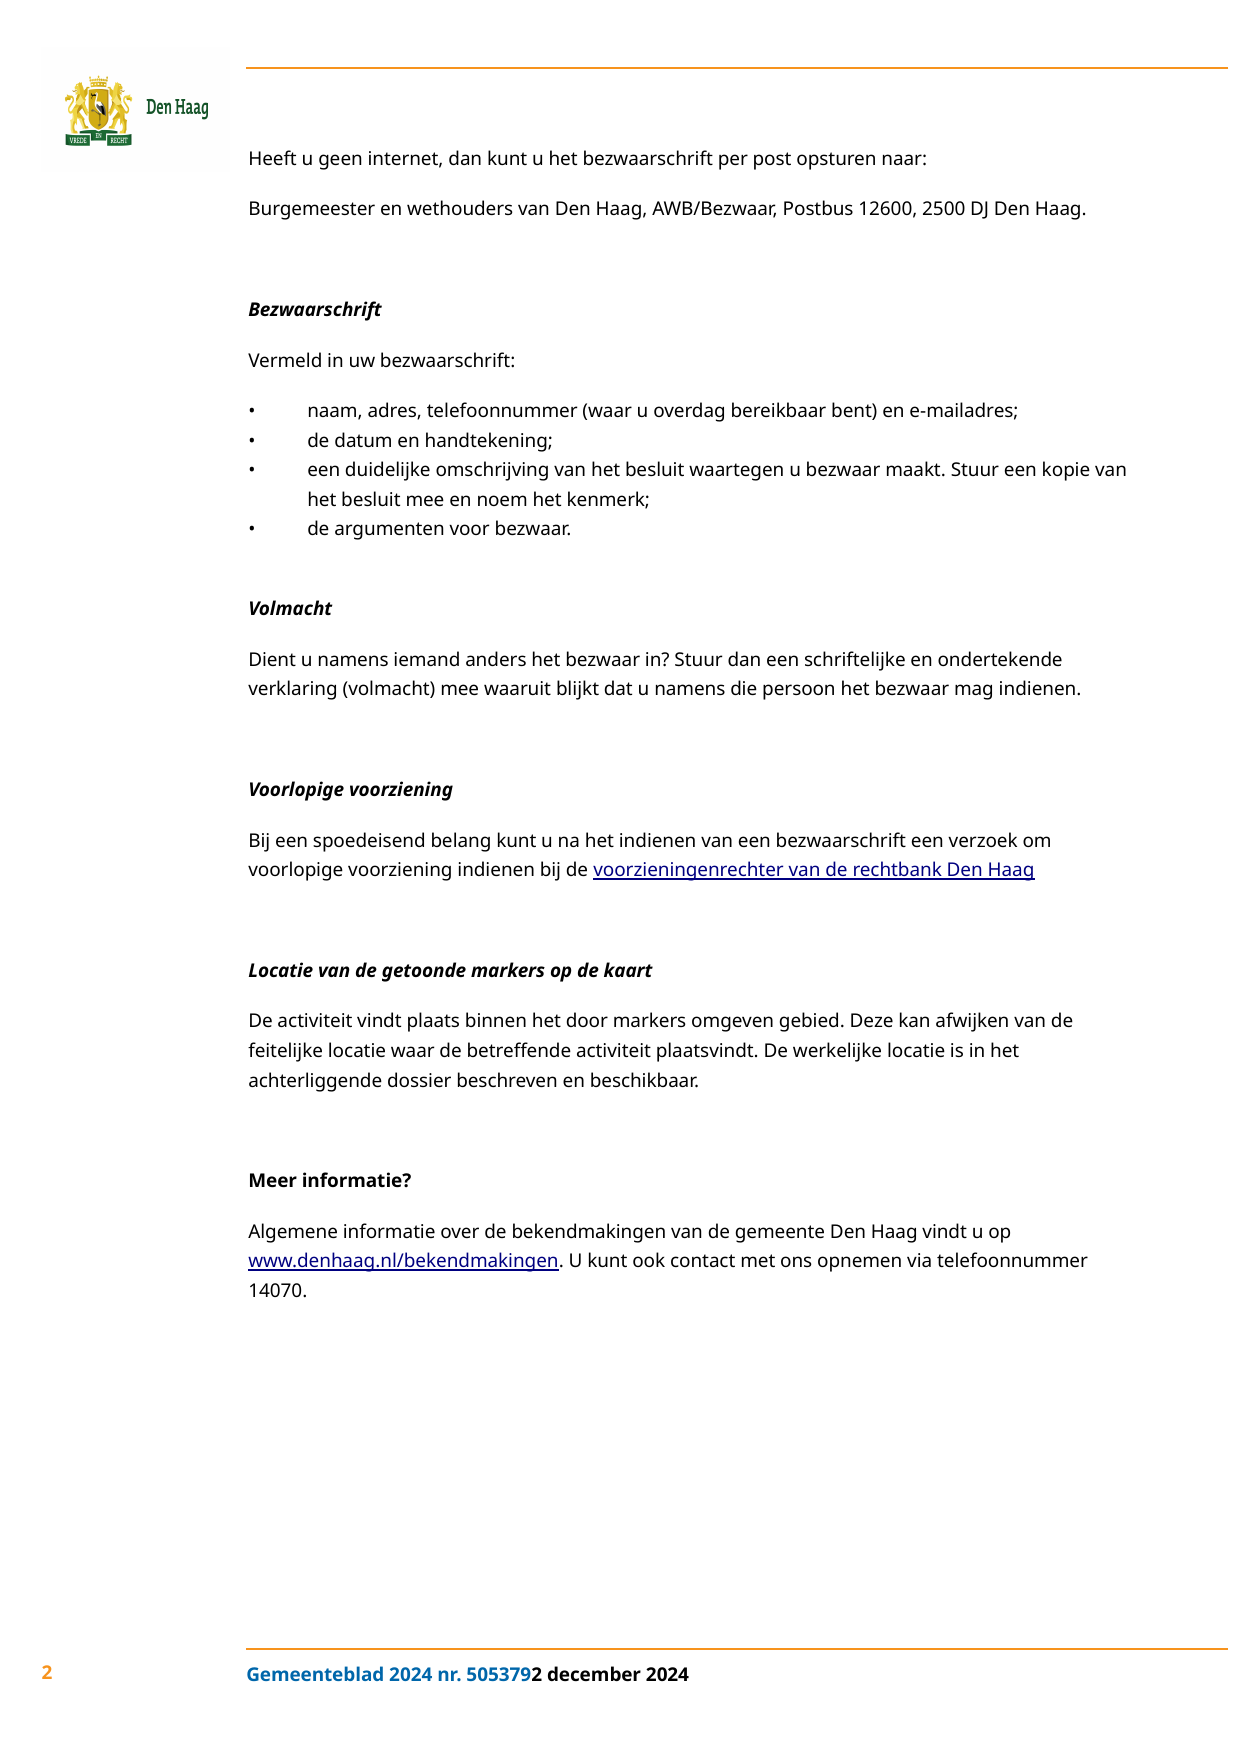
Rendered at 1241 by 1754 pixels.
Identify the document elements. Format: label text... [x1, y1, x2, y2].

picture [41, 47, 231, 172]
text Voorlopige voorziening [248, 776, 1152, 802]
list de datum en handtekening; [248, 427, 1152, 453]
text Bij een spoedeisend belang kunt u na het indienen van een bezwaarschrift een verzoek om voorlopige voorziening indienen bij de voorzieningenrechter van de rechtbank Den Haag [248, 827, 1152, 882]
text Algemene informatie over de bekendmakingen van de gemeente Den Haag vindt u op www.denhaag.nl/bekendmakingen. U kunt ook contact met ons opnemen via telefoonnummer 14070. [248, 1218, 1152, 1303]
list de argumenten voor bezwaar. [248, 516, 1152, 541]
list naam, adres, telefoonnummer (waar u overdag bereikbaar bent) en e-mailadres; [248, 397, 1152, 423]
text Locatie van de getoonde markers op de kaart [248, 957, 1152, 983]
text Heeft u geen internet, dan kunt u het bezwaarschrift per post opsturen naar: [248, 145, 1152, 171]
text Vermeld in uw bezwaarschrift: [248, 347, 1152, 373]
text Dient u namens iemand anders het bezwaar in? Stuur dan een schriftelijke en ondertekende verklaring (volmacht) mee waaruit blijkt dat u namens die persoon het bezwaar mag indienen. [248, 646, 1152, 701]
text Burgemeester en wethouders van Den Haag, AWB/Bezwaar, Postbus 12600, 2500 DJ Den Haag. [248, 196, 1152, 221]
list een duidelijke omschrijving van het besluit waartegen u bezwaar maakt. Stuur een kopie van het besluit mee en noem het kenmerk; [248, 456, 1152, 512]
text Bezwaarschrift [248, 296, 1152, 322]
text Meer informatie? [248, 1168, 1152, 1193]
text De activiteit vindt plaats binnen het door markers omgeven gebied. Deze kan afwijken van de feitelijke locatie waar de betreffende activiteit plaatsvindt. De werkelijke locatie is in het achterliggende dossier beschreven en beschikbaar. [248, 1008, 1152, 1093]
text Volmacht [248, 596, 1152, 621]
